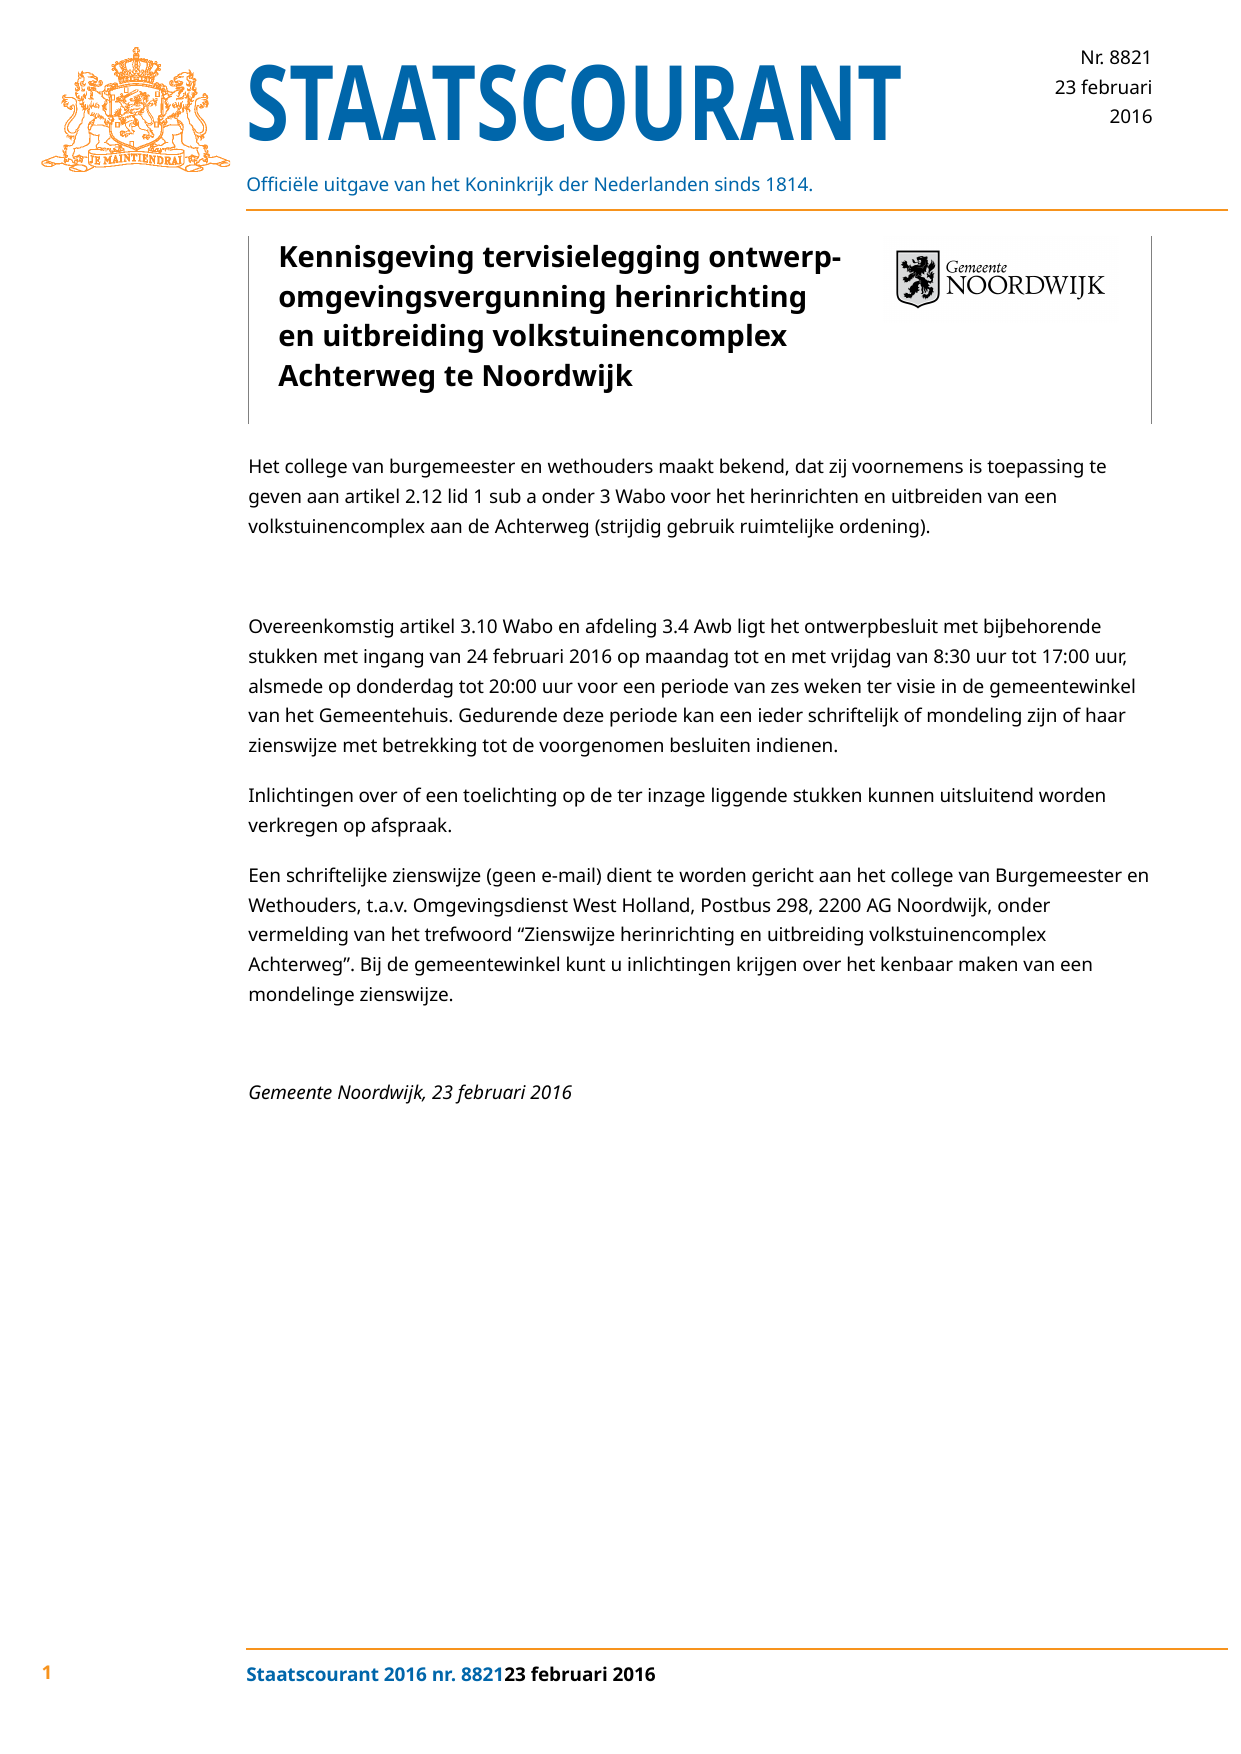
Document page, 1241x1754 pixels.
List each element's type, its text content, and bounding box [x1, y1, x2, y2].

table_header [850, 323, 1151, 424]
table_header [1119, 236, 1151, 322]
text Inlichtingen over of een toelichting op de ter inzage liggende stukken kunnen uitsluitend worden verkregen op afspraak. [248, 782, 1152, 838]
table_header [850, 236, 882, 322]
picture [882, 236, 1119, 323]
text Het college van burgemeester en wethouders maakt bekend, dat zij voornemens is toepassing te geven aan artikel 2.12 lid 1 sub a onder 3 Wabo voor het herinrichten en uitbreiden van een volkstuinencomplex aan de Achterweg (strijdig gebruik ruimtelijke ordening). [248, 454, 1152, 538]
table_header Kennisgeving tervisielegging ontwerp-omgevingsvergunning herinrichting en uitbreiding volkstuinencomplex Achterweg te Noordwijk [249, 236, 850, 424]
text Gemeente Noordwijk, 23 februari 2016 [248, 1079, 1152, 1105]
text Overeenkomstig artikel 3.10 Wabo en afdeling 3.4 Awb ligt het ontwerpbesluit met bijbehorende stukken met ingang van 24 februari 2016 op maandag tot en met vrijdag van 8:30 uur tot 17:00 uur, alsmede op donderdag tot 20:00 uur voor een periode van zes weken ter visie in de gemeentewinkel van het Gemeentehuis. Gedurende deze periode kan een ieder schriftelijk of mondeling zijn of haar zienswijze met betrekking tot de voorgenomen besluiten indienen. [248, 614, 1152, 758]
picture [41, 47, 231, 172]
text Een schriftelijke zienswijze (geen e-mail) dient te worden gericht aan het college van Burgemeester en Wethouders, t.a.v. Omgevingsdienst West Holland, Postbus 298, 2200 AG Noordwijk, onder vermelding van het trefwoord “Zienswijze herinrichting en uitbreiding volkstuinencomplex Achterweg”. Bij de gemeentewinkel kunt u inlichtingen krijgen over het kenbaar maken van een mondelinge zienswijze. [248, 862, 1152, 1006]
